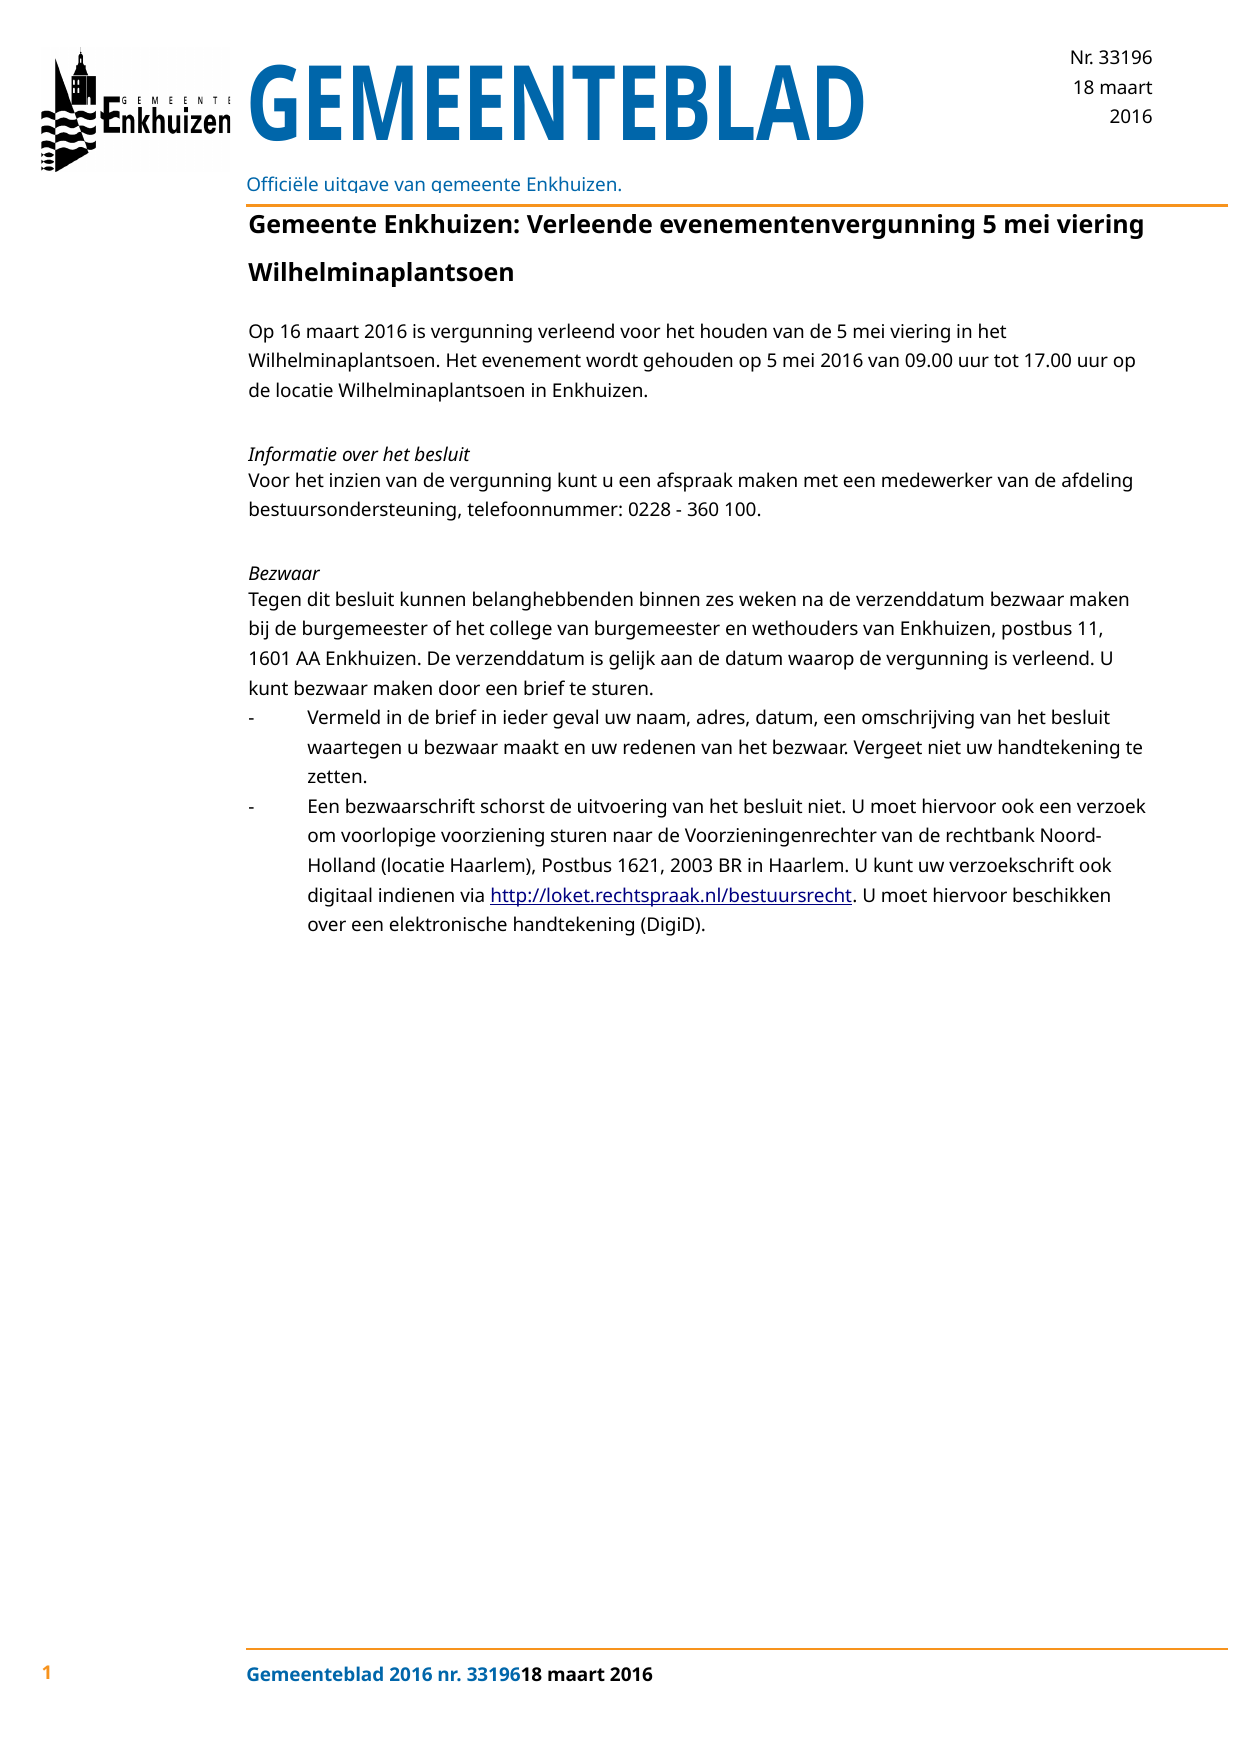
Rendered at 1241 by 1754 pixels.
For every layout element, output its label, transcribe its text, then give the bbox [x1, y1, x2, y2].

picture [41, 47, 231, 172]
text Informatie over het besluit [248, 441, 1152, 467]
text Gemeente Enkhuizen: Verleende evenementenvergunning 5 mei viering Wilhelminaplantsoen [248, 207, 1152, 288]
text Bezwaar [248, 560, 1152, 586]
text Op 16 maart 2016 is vergunning verleend voor het houden van de 5 mei viering in het Wilhelminaplantsoen. Het evenement wordt gehouden op 5 mei 2016 van 09.00 uur tot 17.00 uur op de locatie Wilhelminaplantsoen in Enkhuizen. [248, 318, 1152, 403]
list Een bezwaarschrift schorst de uitvoering van het besluit niet. U moet hiervoor ook een verzoek om voorlopige voorziening sturen naar de Voorzieningenrechter van de rechtbank Noord-Holland (locatie Haarlem), Postbus 1621, 2003 BR in Haarlem. U kunt uw verzoekschrift ook digitaal indienen via http://loket.rechtspraak.nl/bestuursrecht. U moet hiervoor beschikken over een elektronische handtekening (DigiD). [248, 793, 1152, 937]
text Tegen dit besluit kunnen belanghebbenden binnen zes weken na de verzenddatum bezwaar maken bij de burgemeester of het college van burgemeester en wethouders van Enkhuizen, postbus 11, 1601 AA Enkhuizen. De verzenddatum is gelijk aan de datum waarop de vergunning is verleend. U kunt bezwaar maken door een brief te sturen. [248, 586, 1152, 701]
list Vermeld in de brief in ieder geval uw naam, adres, datum, een omschrijving van het besluit waartegen u bezwaar maakt en uw redenen van het bezwaar. Vergeet niet uw handtekening te zetten. [248, 704, 1152, 789]
text Voor het inzien van de vergunning kunt u een afspraak maken met een medewerker van de afdeling bestuursondersteuning, telefoonnummer: 0228 - 360 100. [248, 467, 1152, 522]
